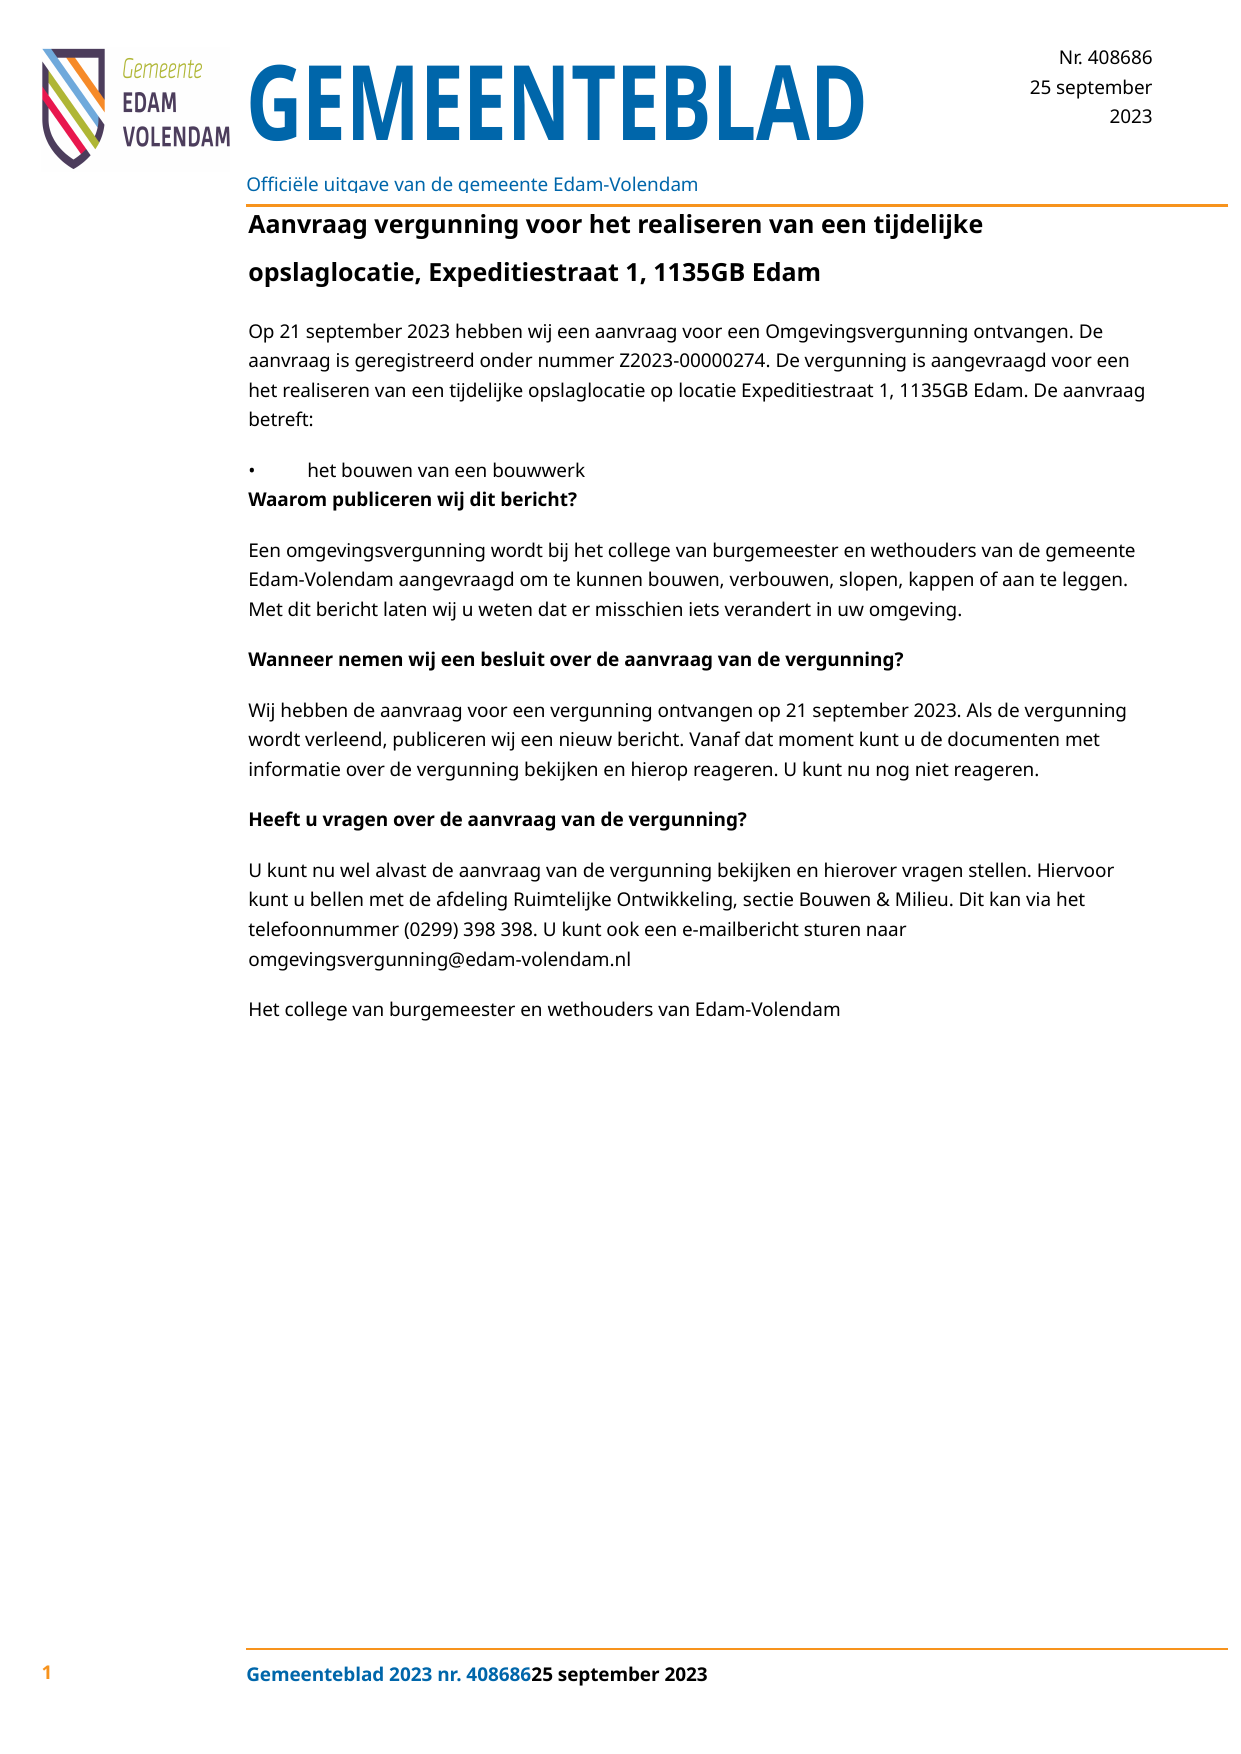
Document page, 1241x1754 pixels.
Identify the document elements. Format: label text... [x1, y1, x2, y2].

text U kunt nu wel alvast de aanvraag van de vergunning bekijken en hierover vragen stellen. Hiervoor kunt u bellen met de afdeling Ruimtelijke Ontwikkeling, sectie Bouwen & Milieu. Dit kan via het telefoonnummer (0299) 398 398. U kunt ook een e-mailbericht sturen naar omgevingsvergunning@edam-volendam.nl [248, 857, 1152, 972]
text Op 21 september 2023 hebben wij een aanvraag voor een Omgevingsvergunning ontvangen. De aanvraag is geregistreerd onder nummer Z2023-00000274. De vergunning is aangevraagd voor een het realiseren van een tijdelijke opslaglocatie op locatie Expeditiestraat 1, 1135GB Edam. De aanvraag betreft: [248, 318, 1152, 432]
text Het college van burgemeester en wethouders van Edam-Volendam [248, 996, 1152, 1022]
text Heeft u vragen over de aanvraag van de vergunning? [248, 807, 1152, 832]
list het bouwen van een bouwwerk [248, 457, 1152, 483]
text Wij hebben de aanvraag voor een vergunning ontvangen op 21 september 2023. Als de vergunning wordt verleend, publiceren wij een nieuw bericht. Vanaf dat moment kunt u de documenten met informatie over de vergunning bekijken en hierop reageren. U kunt nu nog niet reageren. [248, 697, 1152, 782]
text Wanneer nemen wij een besluit over de aanvraag van de vergunning? [248, 647, 1152, 672]
text Waarom publiceren wij dit bericht? [248, 487, 1152, 512]
picture [41, 47, 231, 172]
text Een omgevingsvergunning wordt bij het college van burgemeester en wethouders van de gemeente Edam-Volendam aangevraagd om te kunnen bouwen, verbouwen, slopen, kappen of aan te leggen. Met dit bericht laten wij u weten dat er misschien iets verandert in uw omgeving. [248, 537, 1152, 622]
text Aanvraag vergunning voor het realiseren van een tijdelijke opslaglocatie, Expeditiestraat 1, 1135GB Edam [248, 207, 1152, 288]
